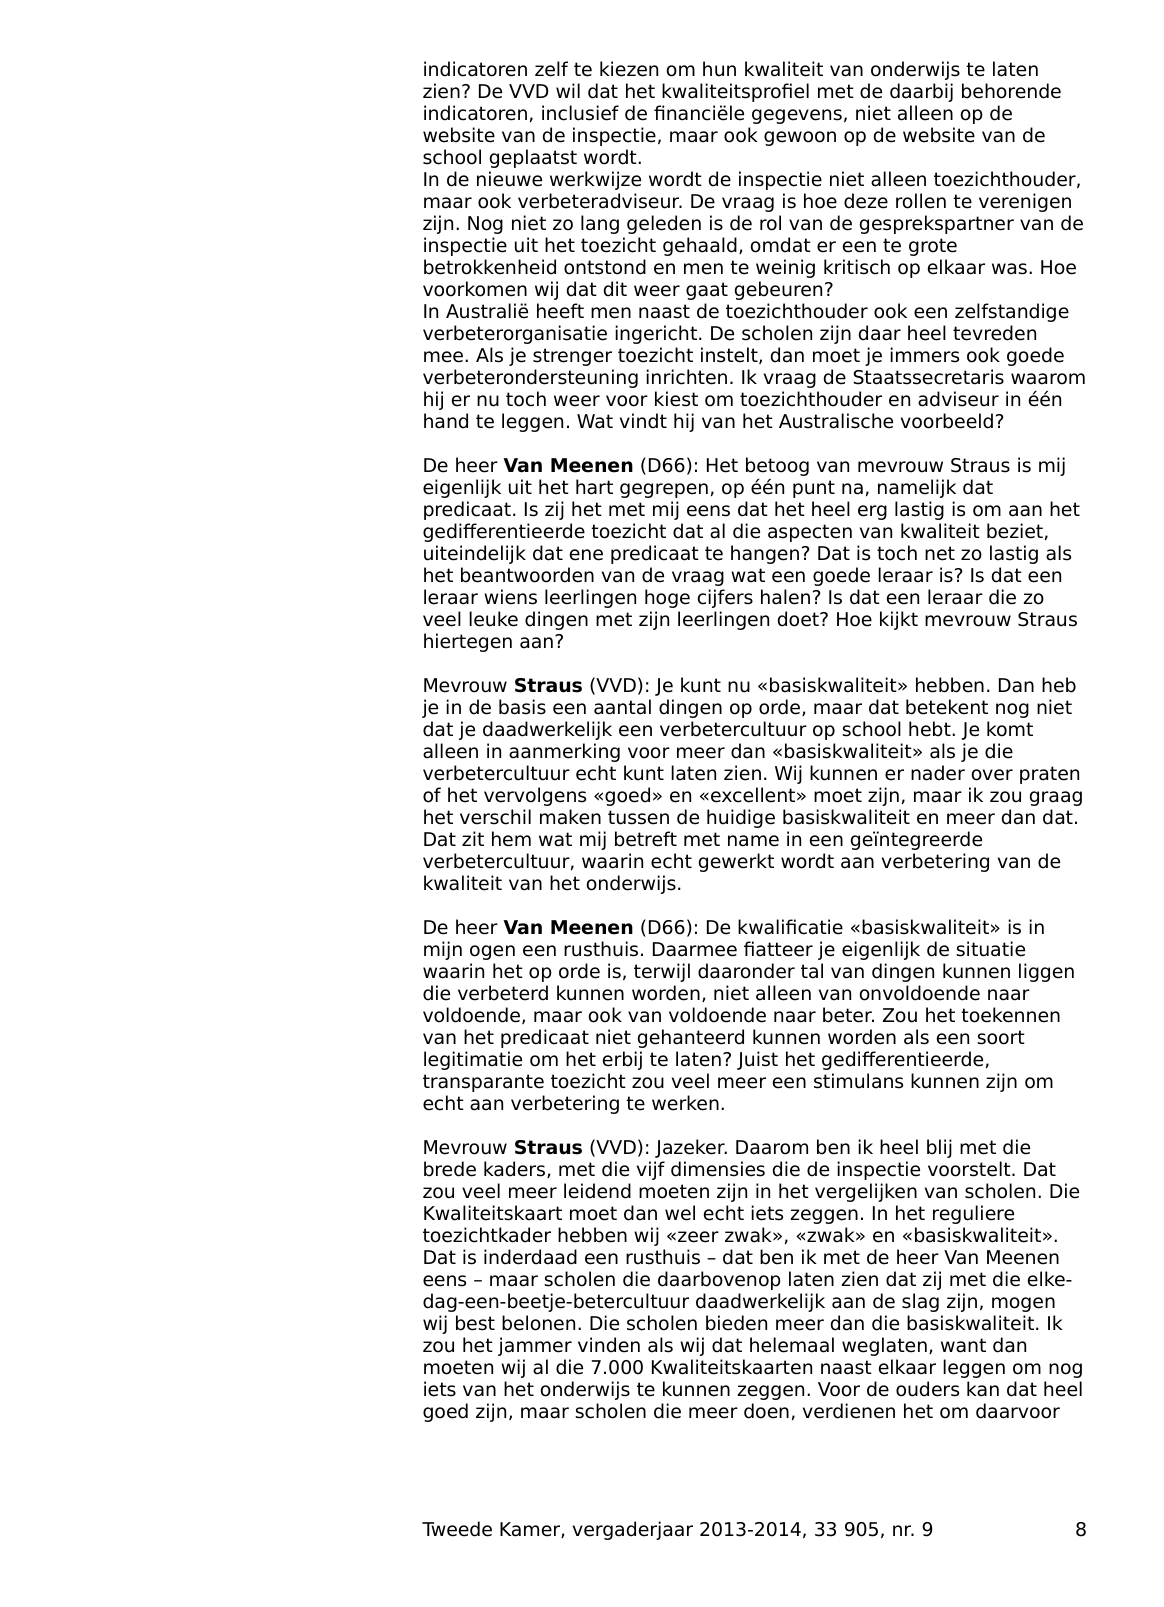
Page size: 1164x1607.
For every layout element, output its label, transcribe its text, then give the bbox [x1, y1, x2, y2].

text In de nieuwe werkwijze wordt de inspectie niet alleen toezichthouder, maar ook verbeteradviseur. De vraag is hoe deze rollen te verenigen zijn. Nog niet zo lang geleden is de rol van de gesprekspartner van de inspectie uit het toezicht gehaald, omdat er een te grote betrokkenheid ontstond en men te weinig kritisch op elkaar was. Hoe voorkomen wij dat dit weer gaat gebeuren? [422, 169, 1087, 301]
text De heer Van Meenen (D66): De kwalificatie «basiskwaliteit» is in mijn ogen een rusthuis. Daarmee fiatteer je eigenlijk de situatie waarin het op orde is, terwijl daaronder tal van dingen kunnen liggen die verbeterd kunnen worden, niet alleen van onvoldoende naar voldoende, maar ook van voldoende naar beter. Zou het toekennen van het predicaat niet gehanteerd kunnen worden als een soort legitimatie om het erbij te laten? Juist het gedifferentieerde, transparante toezicht zou veel meer een stimulans kunnen zijn om echt aan verbetering te werken. [422, 917, 1087, 1115]
text Mevrouw Straus (VVD): Jazeker. Daarom ben ik heel blij met die brede kaders, met die vijf dimensies die de inspectie voorstelt. Dat zou veel meer leidend moeten zijn in het vergelijken van scholen. Die Kwaliteitskaart moet dan wel echt iets zeggen. In het reguliere toezichtkader hebben wij «zeer zwak», «zwak» en «basiskwaliteit». Dat is inderdaad een rusthuis – dat ben ik met de heer Van Meenen eens – maar scholen die daarbovenop laten zien dat zij met die elke-dag-een-beetje-betercultuur daadwerkelijk aan de slag zijn, mogen wij best belonen. Die scholen bieden meer dan die basiskwaliteit. Ik zou het jammer vinden als wij dat helemaal weglaten, want dan moeten wij al die 7.000 Kwaliteitskaarten naast elkaar leggen om nog iets van het onderwijs te kunnen zeggen. Voor de ouders kan dat heel goed zijn, maar scholen die meer doen, verdienen het om daarvoor [422, 1137, 1087, 1423]
text In Australië heeft men naast de toezichthouder ook een zelfstandige verbeterorganisatie ingericht. De scholen zijn daar heel tevreden mee. Als je strenger toezicht instelt, dan moet je immers ook goede verbeterondersteuning inrichten. Ik vraag de Staatssecretaris waarom hij er nu toch weer voor kiest om toezichthouder en adviseur in één hand te leggen. Wat vindt hij van het Australische voorbeeld? [422, 301, 1087, 433]
text Mevrouw Straus (VVD): Je kunt nu «basiskwaliteit» hebben. Dan heb je in de basis een aantal dingen op orde, maar dat betekent nog niet dat je daadwerkelijk een verbetercultuur op school hebt. Je komt alleen in aanmerking voor meer dan «basiskwaliteit» als je die verbetercultuur echt kunt laten zien. Wij kunnen er nader over praten of het vervolgens «goed» en «excellent» moet zijn, maar ik zou graag het verschil maken tussen de huidige basiskwaliteit en meer dan dat. Dat zit hem wat mij betreft met name in een geïntegreerde verbetercultuur, waarin echt gewerkt wordt aan verbetering van de kwaliteit van het onderwijs. [422, 675, 1087, 895]
text De heer Van Meenen (D66): Het betoog van mevrouw Straus is mij eigenlijk uit het hart gegrepen, op één punt na, namelijk dat predicaat. Is zij het met mij eens dat het heel erg lastig is om aan het gedifferentieerde toezicht dat al die aspecten van kwaliteit beziet, uiteindelijk dat ene predicaat te hangen? Dat is toch net zo lastig als het beantwoorden van de vraag wat een goede leraar is? Is dat een leraar wiens leerlingen hoge cijfers halen? Is dat een leraar die zo veel leuke dingen met zijn leerlingen doet? Hoe kijkt mevrouw Straus hiertegen aan? [422, 455, 1087, 653]
text indicatoren zelf te kiezen om hun kwaliteit van onderwijs te laten zien? De VVD wil dat het kwaliteitsprofiel met de daarbij behorende indicatoren, inclusief de financiële gegevens, niet alleen op de website van de inspectie, maar ook gewoon op de website van de school geplaatst wordt. [422, 59, 1087, 169]
